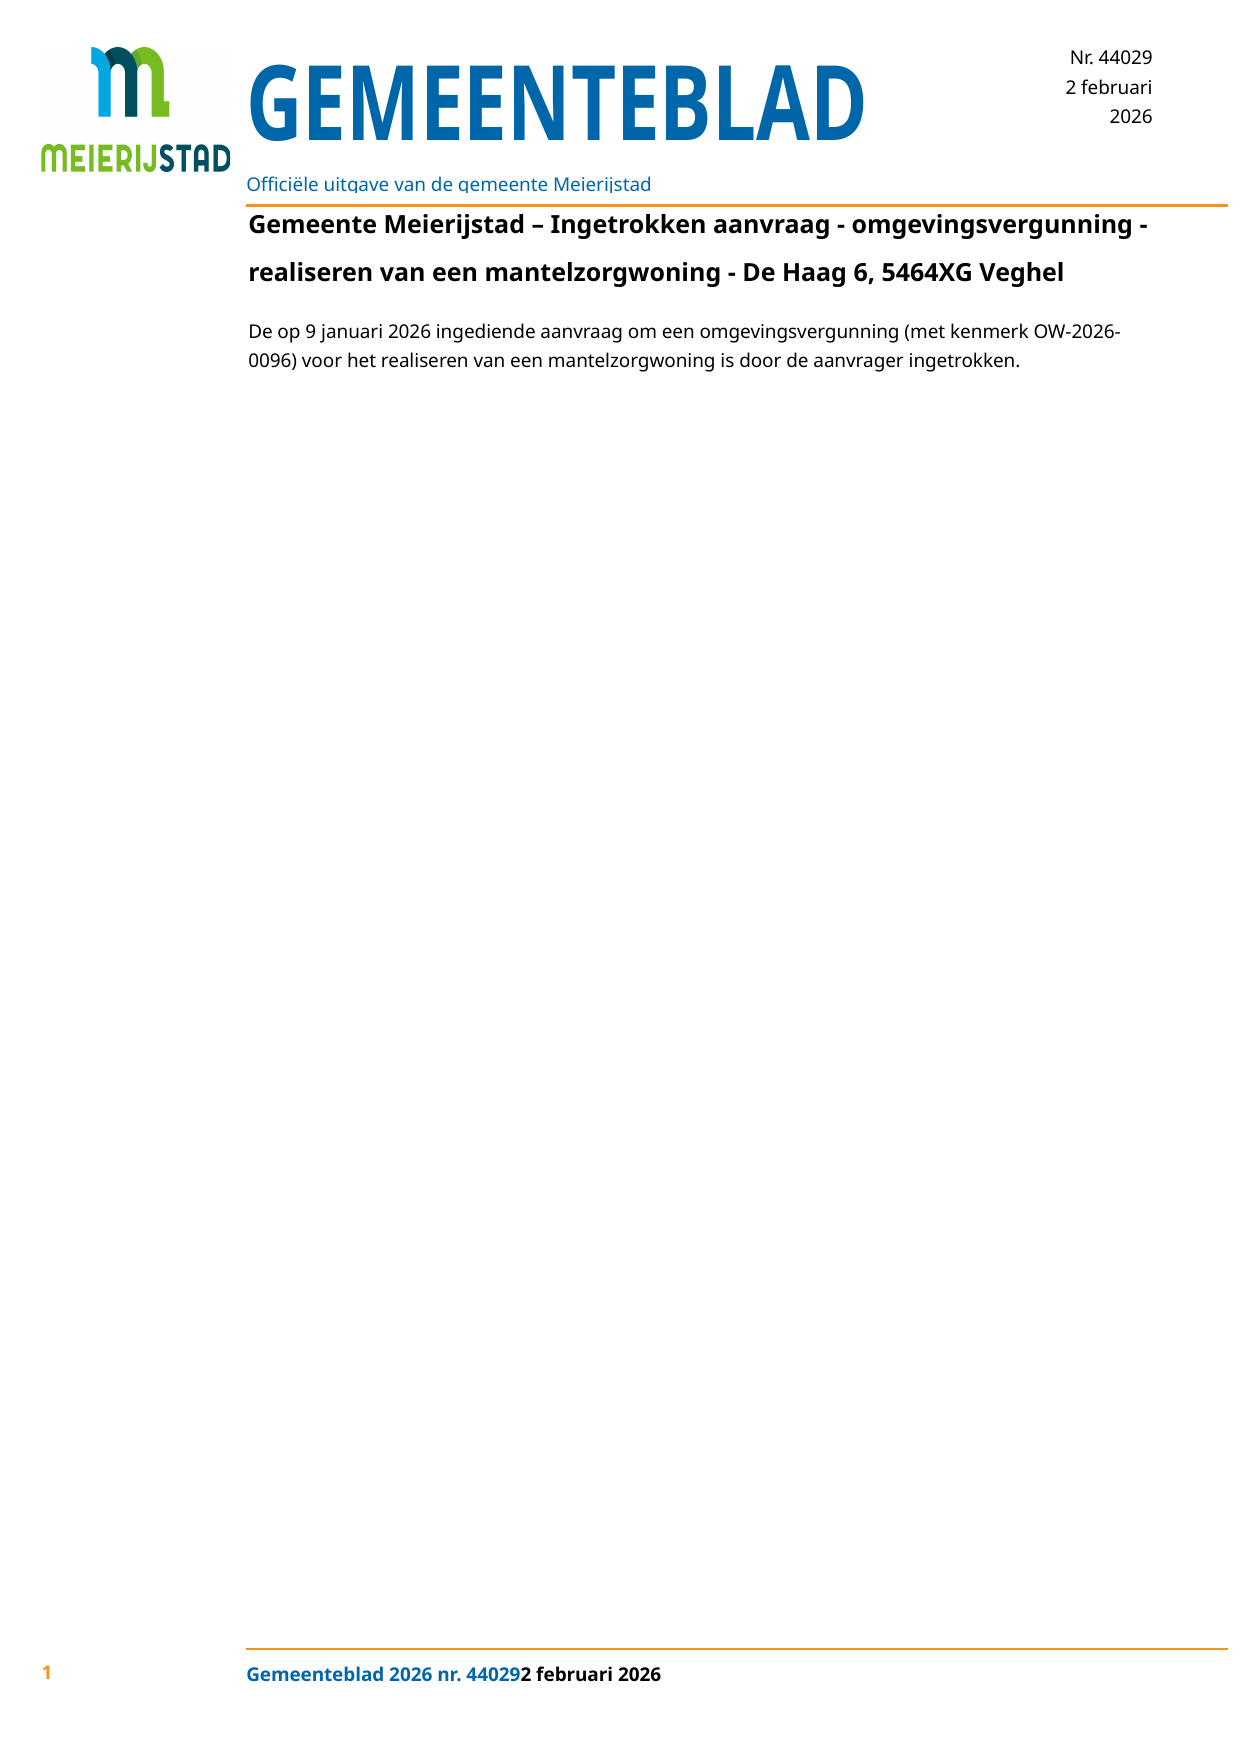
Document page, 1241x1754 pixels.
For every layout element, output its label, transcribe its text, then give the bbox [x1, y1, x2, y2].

picture [41, 47, 231, 172]
text Gemeente Meierijstad – Ingetrokken aanvraag - omgevingsvergunning - realiseren van een mantelzorgwoning - De Haag 6, 5464XG Veghel [248, 207, 1152, 288]
text De op 9 januari 2026 ingediende aanvraag om een omgevingsvergunning (met kenmerk OW-2026-0096) voor het realiseren van een mantelzorgwoning is door de aanvrager ingetrokken. [248, 318, 1152, 373]
